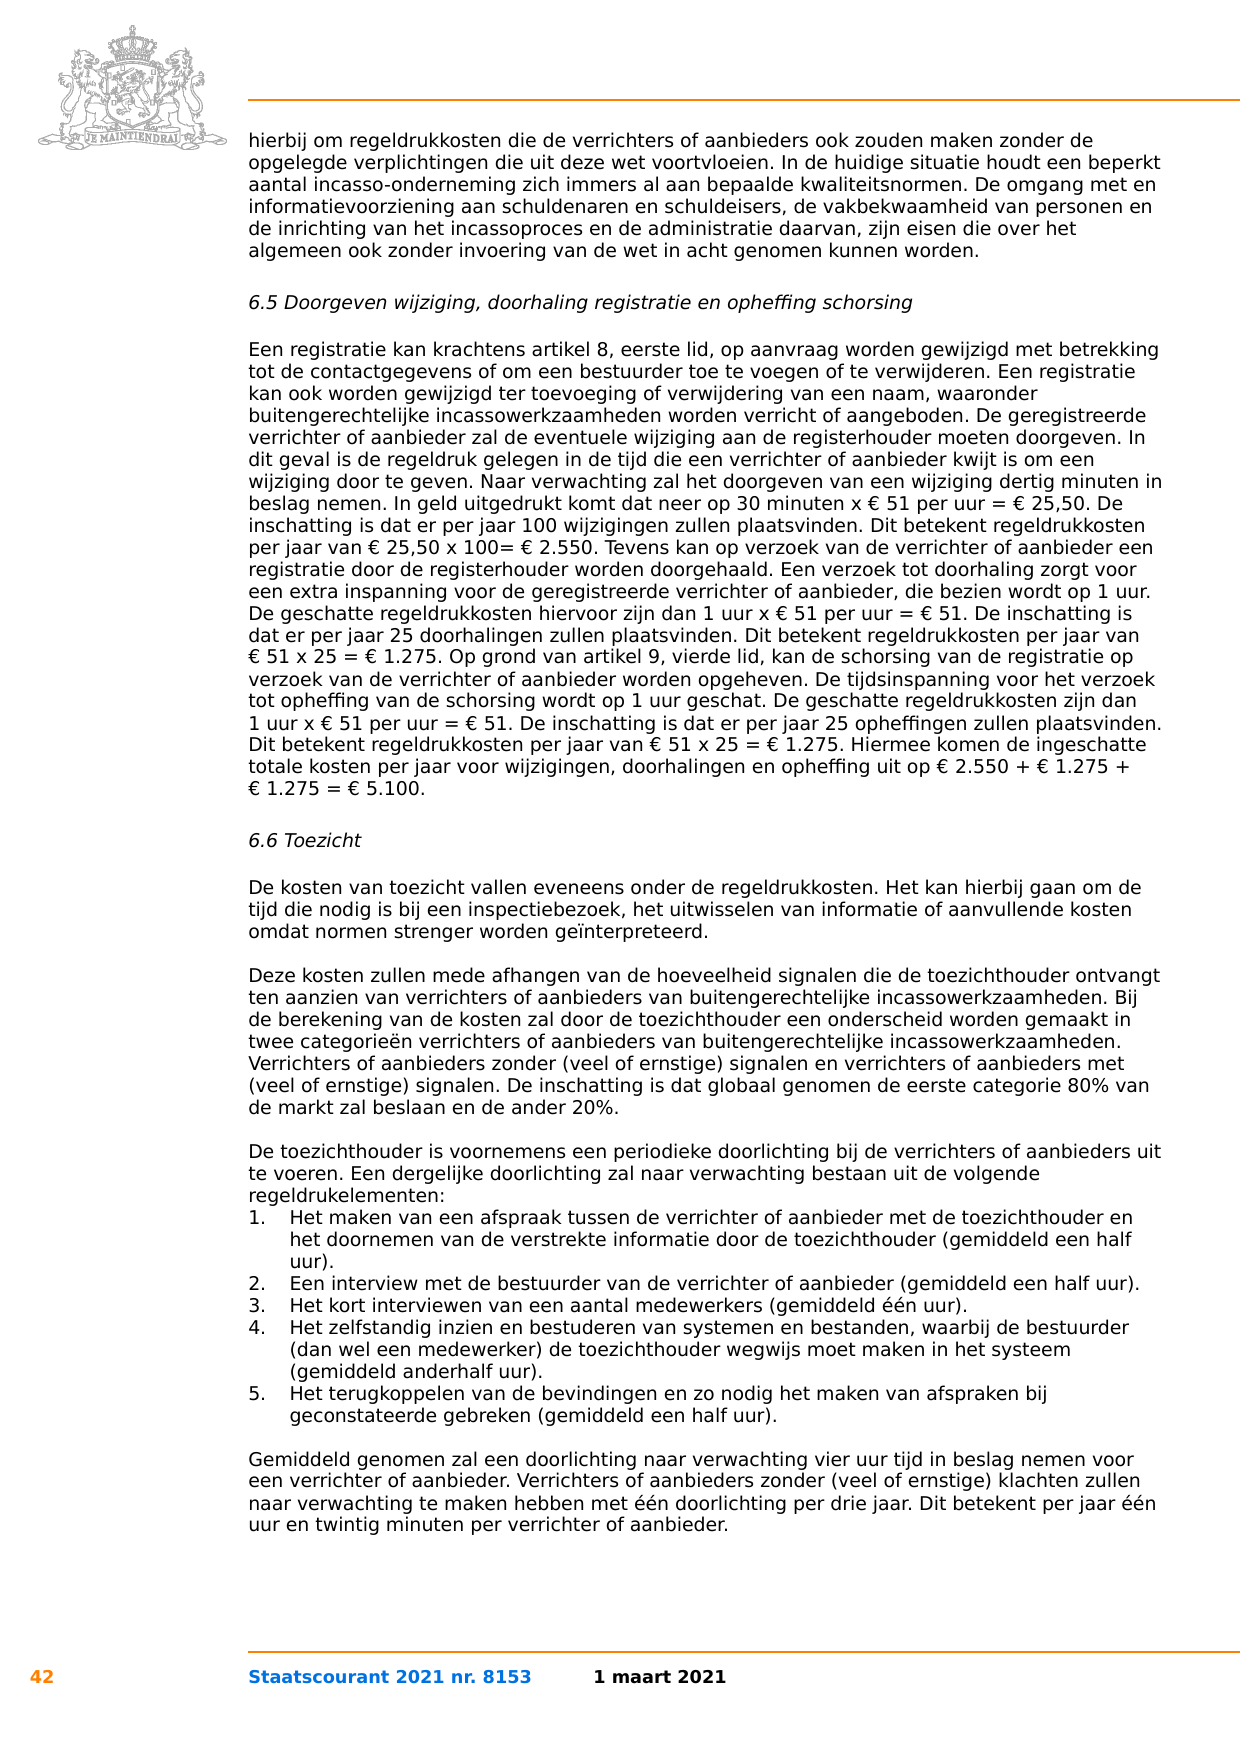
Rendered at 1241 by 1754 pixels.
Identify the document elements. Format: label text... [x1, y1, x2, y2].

text 2. Een interview met de bestuurder van de verrichter of aanbieder (gemiddeld een half uur). [248, 1273, 1163, 1295]
subtitle 6.5 Doorgeven wijziging, doorhaling registratie en opheffing schorsing [248, 292, 1163, 314]
picture [38, 25, 227, 150]
text 5. Het terugkoppelen van de bevindingen en zo nodig het maken van afspraken bij geconstateerde gebreken (gemiddeld een half uur). [248, 1383, 1163, 1427]
text 1. Het maken van een afspraak tussen de verrichter of aanbieder met de toezichthouder en het doornemen van de verstrekte informatie door de toezichthouder (gemiddeld een half uur). [248, 1207, 1163, 1273]
subtitle 6.6 Toezicht [248, 830, 1163, 852]
text Gemiddeld genomen zal een doorlichting naar verwachting vier uur tijd in beslag nemen voor een verrichter of aanbieder. Verrichters of aanbieders zonder (veel of ernstige) klachten zullen naar verwachting te maken hebben met één doorlichting per drie jaar. Dit betekent per jaar één uur en twintig minuten per verrichter of aanbieder. [248, 1448, 1163, 1536]
text 4. Het zelfstandig inzien en bestuderen van systemen en bestanden, waarbij de bestuurder (dan wel een medewerker) de toezichthouder wegwijs moet maken in het systeem (gemiddeld anderhalf uur). [248, 1317, 1163, 1383]
text De toezichthouder is voornemens een periodieke doorlichting bij de verrichters of aanbieders uit te voeren. Een dergelijke doorlichting zal naar verwachting bestaan uit de volgende regeldrukelementen: [248, 1141, 1163, 1207]
text Deze kosten zullen mede afhangen van de hoeveelheid signalen die de toezichthouder ontvangt ten aanzien van verrichters of aanbieders van buitengerechtelijke incassowerkzaamheden. Bij de berekening van de kosten zal door de toezichthouder een onderscheid worden gemaakt in twee categorieën verrichters of aanbieders van buitengerechtelijke incassowerkzaamheden. Verrichters of aanbieders zonder (veel of ernstige) signalen en verrichters of aanbieders met (veel of ernstige) signalen. De inschatting is dat globaal genomen de eerste categorie 80% van de markt zal beslaan en de ander 20%. [248, 965, 1163, 1119]
text Een registratie kan krachtens artikel 8, eerste lid, op aanvraag worden gewijzigd met betrekking tot de contactgegevens of om een bestuurder toe te voegen of te verwijderen. Een registratie kan ook worden gewijzigd ter toevoeging of verwijdering van een naam, waaronder buitengerechtelijke incassowerkzaamheden worden verricht of aangeboden. De geregistreerde verrichter of aanbieder zal de eventuele wijziging aan de registerhouder moeten doorgeven. In dit geval is de regeldruk gelegen in de tijd die een verrichter of aanbieder kwijt is om een wijziging door te geven. Naar verwachting zal het doorgeven van een wijziging dertig minuten in beslag nemen. In geld uitgedrukt komt dat neer op 30 minuten x € 51 per uur = € 25,50. De inschatting is dat er per jaar 100 wijzigingen zullen plaatsvinden. Dit betekent regeldrukkosten per jaar van € 25,50 x 100= € 2.550. Tevens kan op verzoek van de verrichter of aanbieder een registratie door de registerhouder worden doorgehaald. Een verzoek tot doorhaling zorgt voor een extra inspanning voor de geregistreerde verrichter of aanbieder, die bezien wordt op 1 uur. De geschatte regeldrukkosten hiervoor zijn dan 1 uur x € 51 per uur = € 51. De inschatting is dat er per jaar 25 doorhalingen zullen plaatsvinden. Dit betekent regeldrukkosten per jaar van € 51 x 25 = € 1.275. Op grond van artikel 9, vierde lid, kan de schorsing van de registratie op verzoek van de verrichter of aanbieder worden opgeheven. De tijdsinspanning voor het verzoek tot opheffing van de schorsing wordt op 1 uur geschat. De geschatte regeldrukkosten zijn dan 1 uur x € 51 per uur = € 51. De inschatting is dat er per jaar 25 opheffingen zullen plaatsvinden. Dit betekent regeldrukkosten per jaar van € 51 x 25 = € 1.275. Hiermee komen de ingeschatte totale kosten per jaar voor wijzigingen, doorhalingen en opheffing uit op € 2.550 + € 1.275 + € 1.275 = € 5.100. [248, 339, 1163, 800]
text De kosten van toezicht vallen eveneens onder de regeldrukkosten. Het kan hierbij gaan om de tijd die nodig is bij een inspectiebezoek, het uitwisselen van informatie of aanvullende kosten omdat normen strenger worden geïnterpreteerd. [248, 877, 1163, 943]
text 3. Het kort interviewen van een aantal medewerkers (gemiddeld één uur). [248, 1295, 1163, 1317]
text hierbij om regeldrukkosten die de verrichters of aanbieders ook zouden maken zonder de opgelegde verplichtingen die uit deze wet voortvloeien. In de huidige situatie houdt een beperkt aantal incasso-onderneming zich immers al aan bepaalde kwaliteitsnormen. De omgang met en informatievoorziening aan schuldenaren en schuldeisers, de vakbekwaamheid van personen en de inrichting van het incassoproces en de administratie daarvan, zijn eisen die over het algemeen ook zonder invoering van de wet in acht genomen kunnen worden. [248, 130, 1163, 262]
